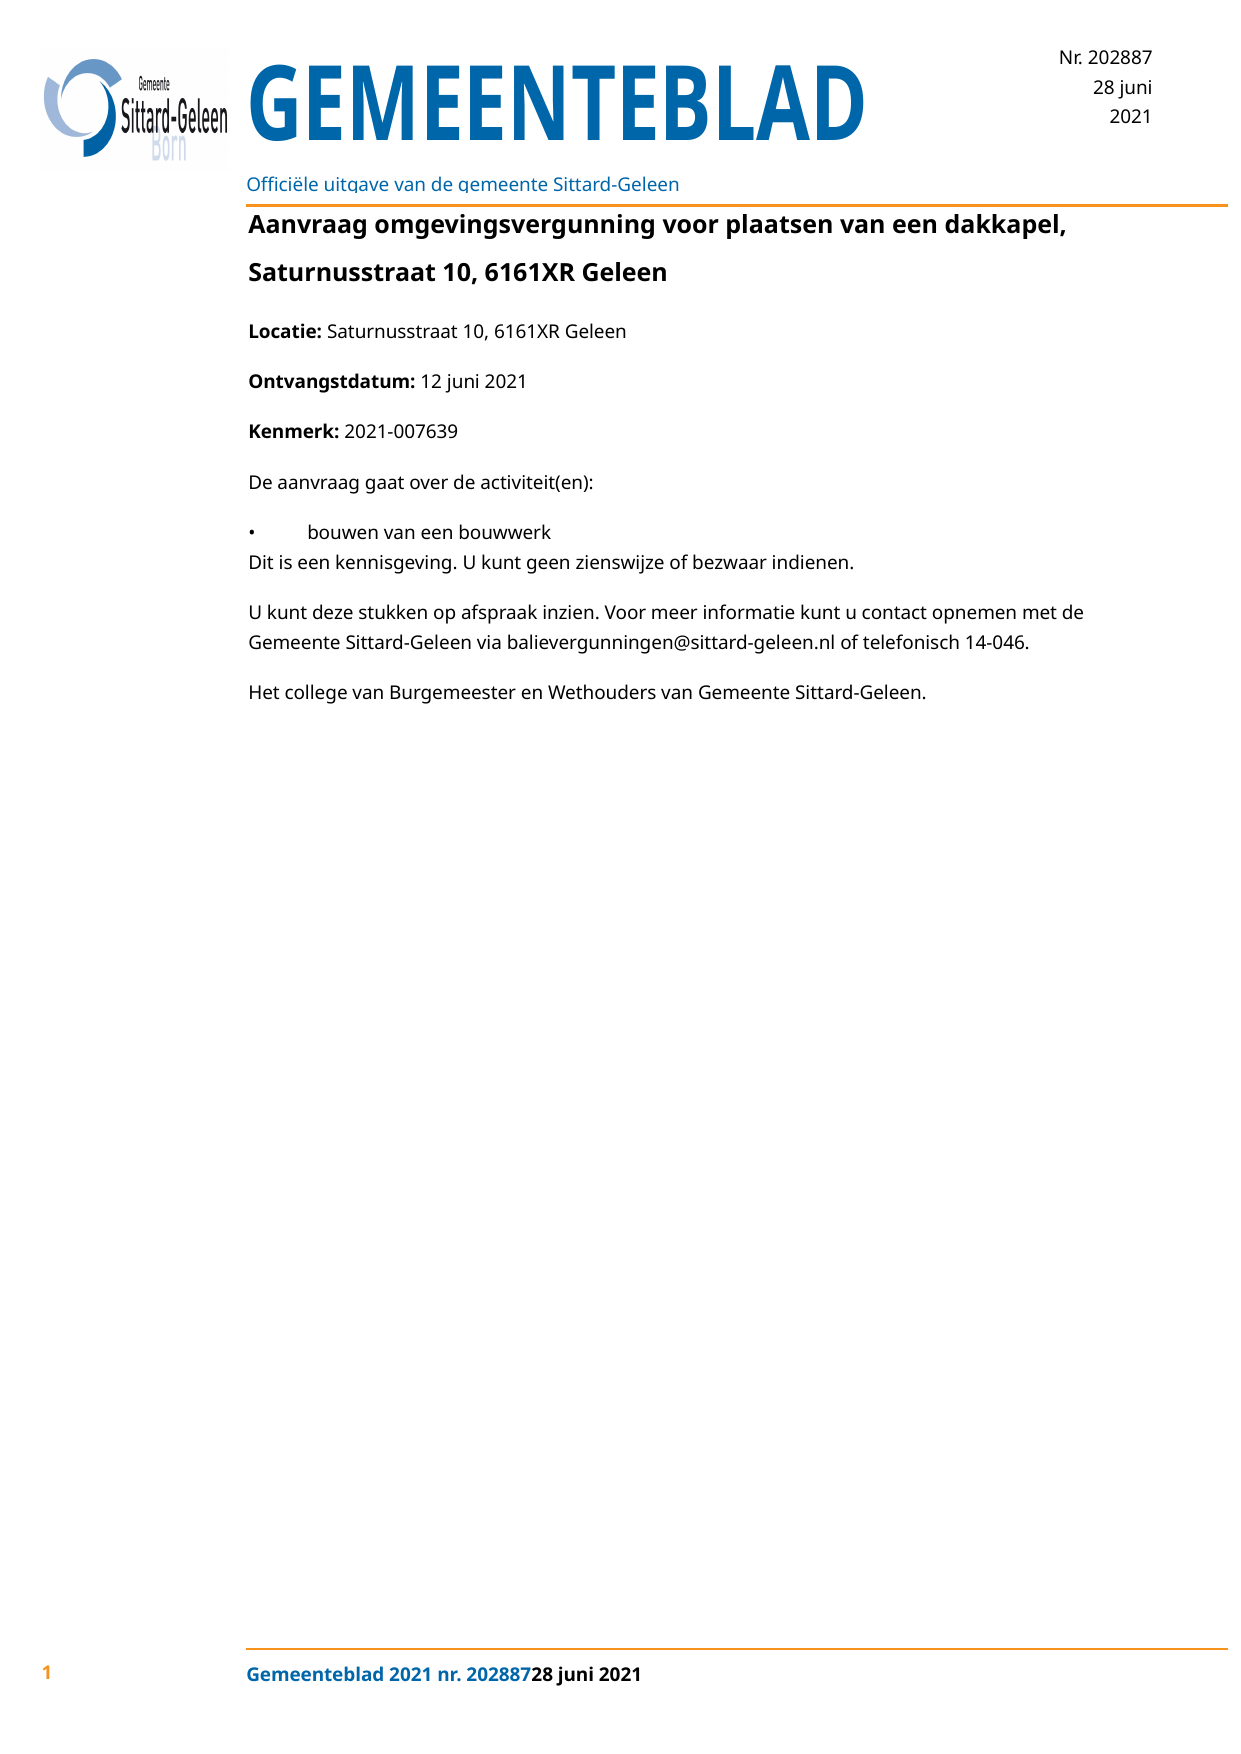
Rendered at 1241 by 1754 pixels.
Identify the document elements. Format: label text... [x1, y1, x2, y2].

text U kunt deze stukken op afspraak inzien. Voor meer informatie kunt u contact opnemen met de Gemeente Sittard-Geleen via balievergunningen@sittard-geleen.nl of telefonisch 14-046. [248, 599, 1152, 655]
text De aanvraag gaat over de activiteit(en): [248, 469, 1152, 495]
text Locatie: Saturnusstraat 10, 6161XR Geleen [248, 318, 1152, 344]
text Kenmerk: 2021-007639 [248, 419, 1152, 444]
text Aanvraag omgevingsvergunning voor plaatsen van een dakkapel, Saturnusstraat 10, 6161XR Geleen [248, 207, 1152, 288]
text Het college van Burgemeester en Wethouders van Gemeente Sittard-Geleen. [248, 679, 1152, 705]
picture [41, 47, 231, 172]
text Dit is een kennisgeving. U kunt geen zienswijze of bezwaar indienen. [248, 549, 1152, 575]
list bouwen van een bouwwerk [248, 519, 1152, 545]
text Ontvangstdatum: 12 juni 2021 [248, 368, 1152, 394]
